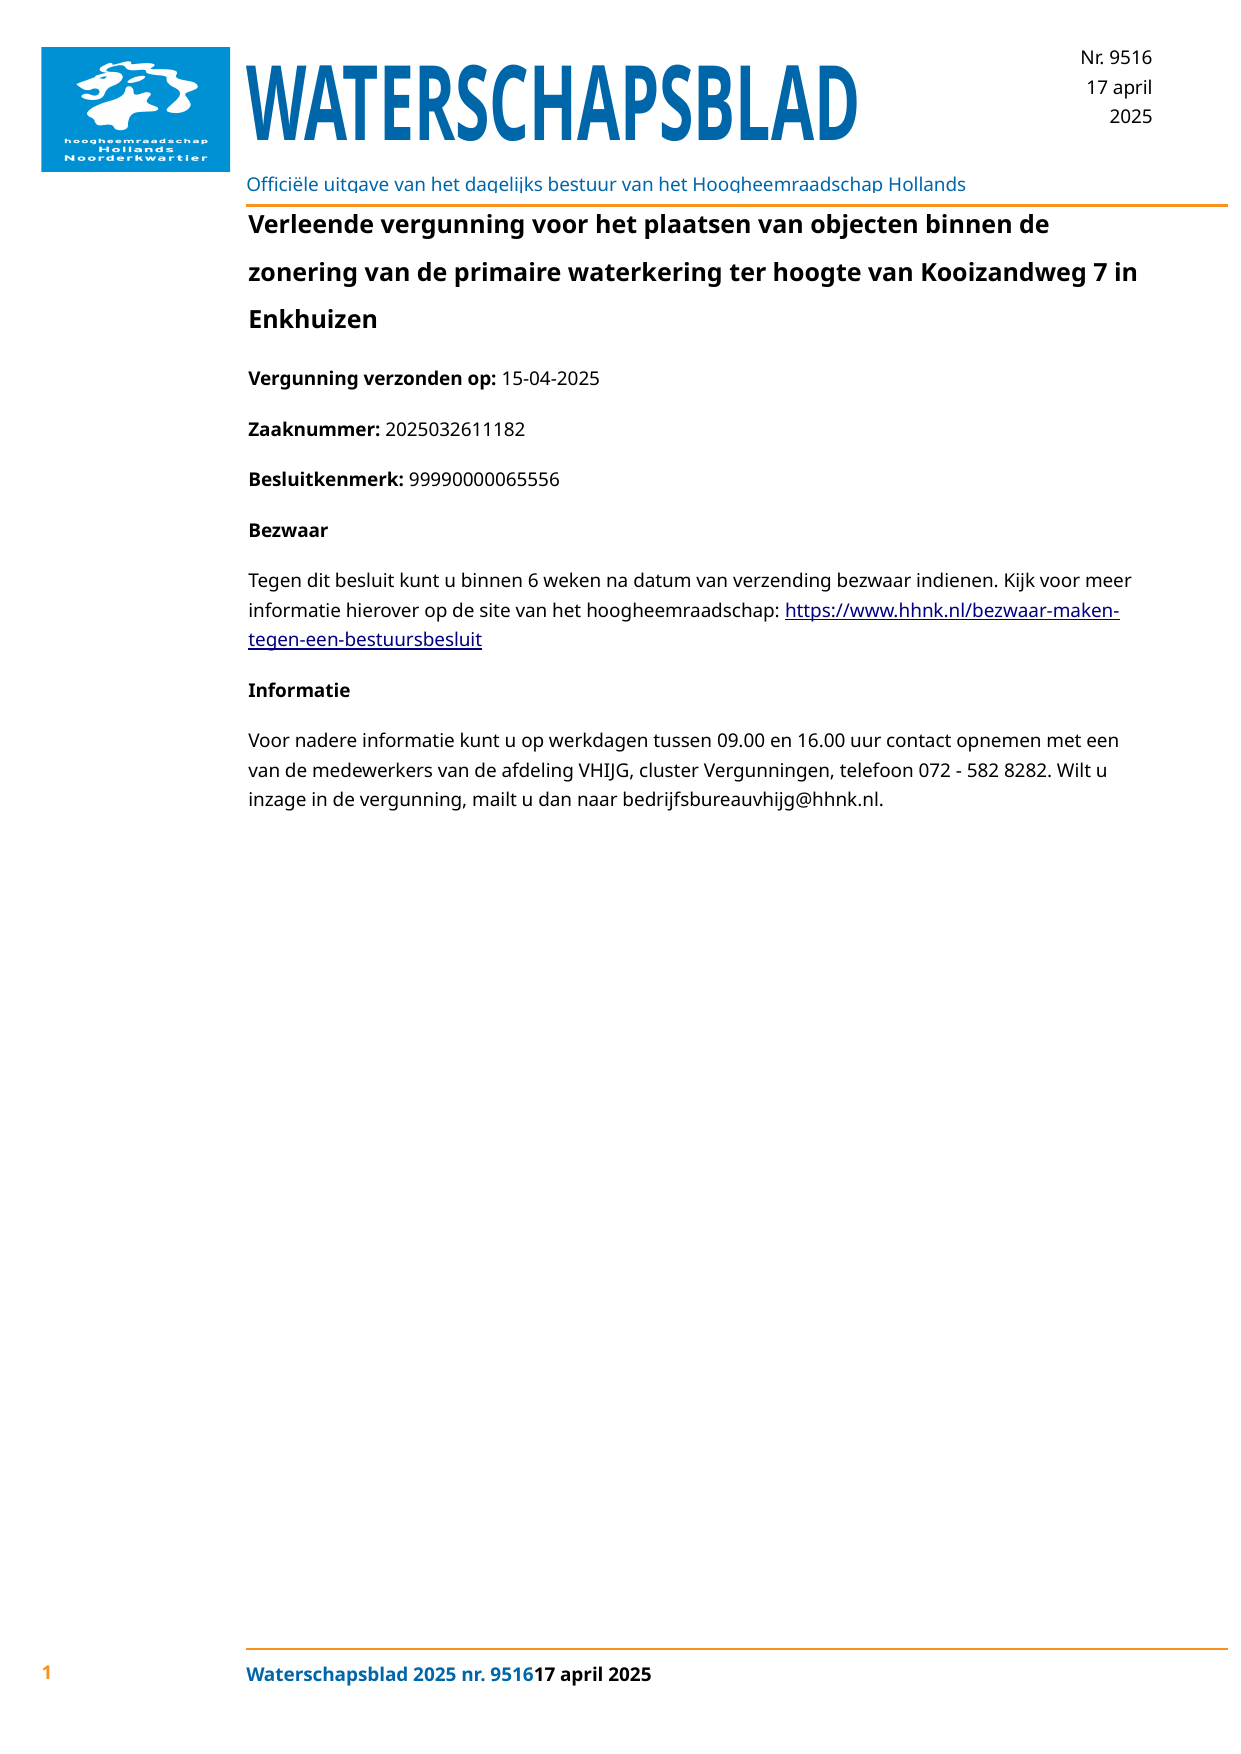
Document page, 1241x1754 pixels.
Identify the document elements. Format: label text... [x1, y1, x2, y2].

picture [129, 76, 144, 82]
text Voor nadere informatie kunt u op werkdagen tussen 09.00 en 16.00 uur contact opnemen met een van de medewerkers van de afdeling VHIJG, cluster Vergunningen, telefoon 072 - 582 8282. Wilt u inzage in de vergunning, mailt u dan naar bedrijfsbureauvhijg@hhnk.nl. [248, 727, 1152, 812]
text Informatie [248, 677, 1152, 702]
text Bezwaar [248, 517, 1152, 542]
text Vergunning verzonden op: 15-04-2025 [248, 366, 1152, 391]
text Zaaknummer: 2025032611182 [248, 416, 1152, 442]
text Tegen dit besluit kunt u binnen 6 weken na datum van verzending bezwaar indienen. Kijk voor meer informatie hierover op de site van het hoogheemraadschap: https://www.hhnk.nl/bezwaar-maken-tegen-een-bestuursbesluit [248, 567, 1152, 652]
picture [118, 62, 197, 112]
picture [88, 87, 157, 130]
text Verleende vergunning voor het plaatsen van objecten binnen de zonering van de primaire waterkering ter hoogte van Kooizandweg 7 in Enkhuizen [248, 207, 1152, 336]
text Besluitkenmerk: 99990000065556 [248, 466, 1152, 492]
picture [78, 64, 122, 99]
